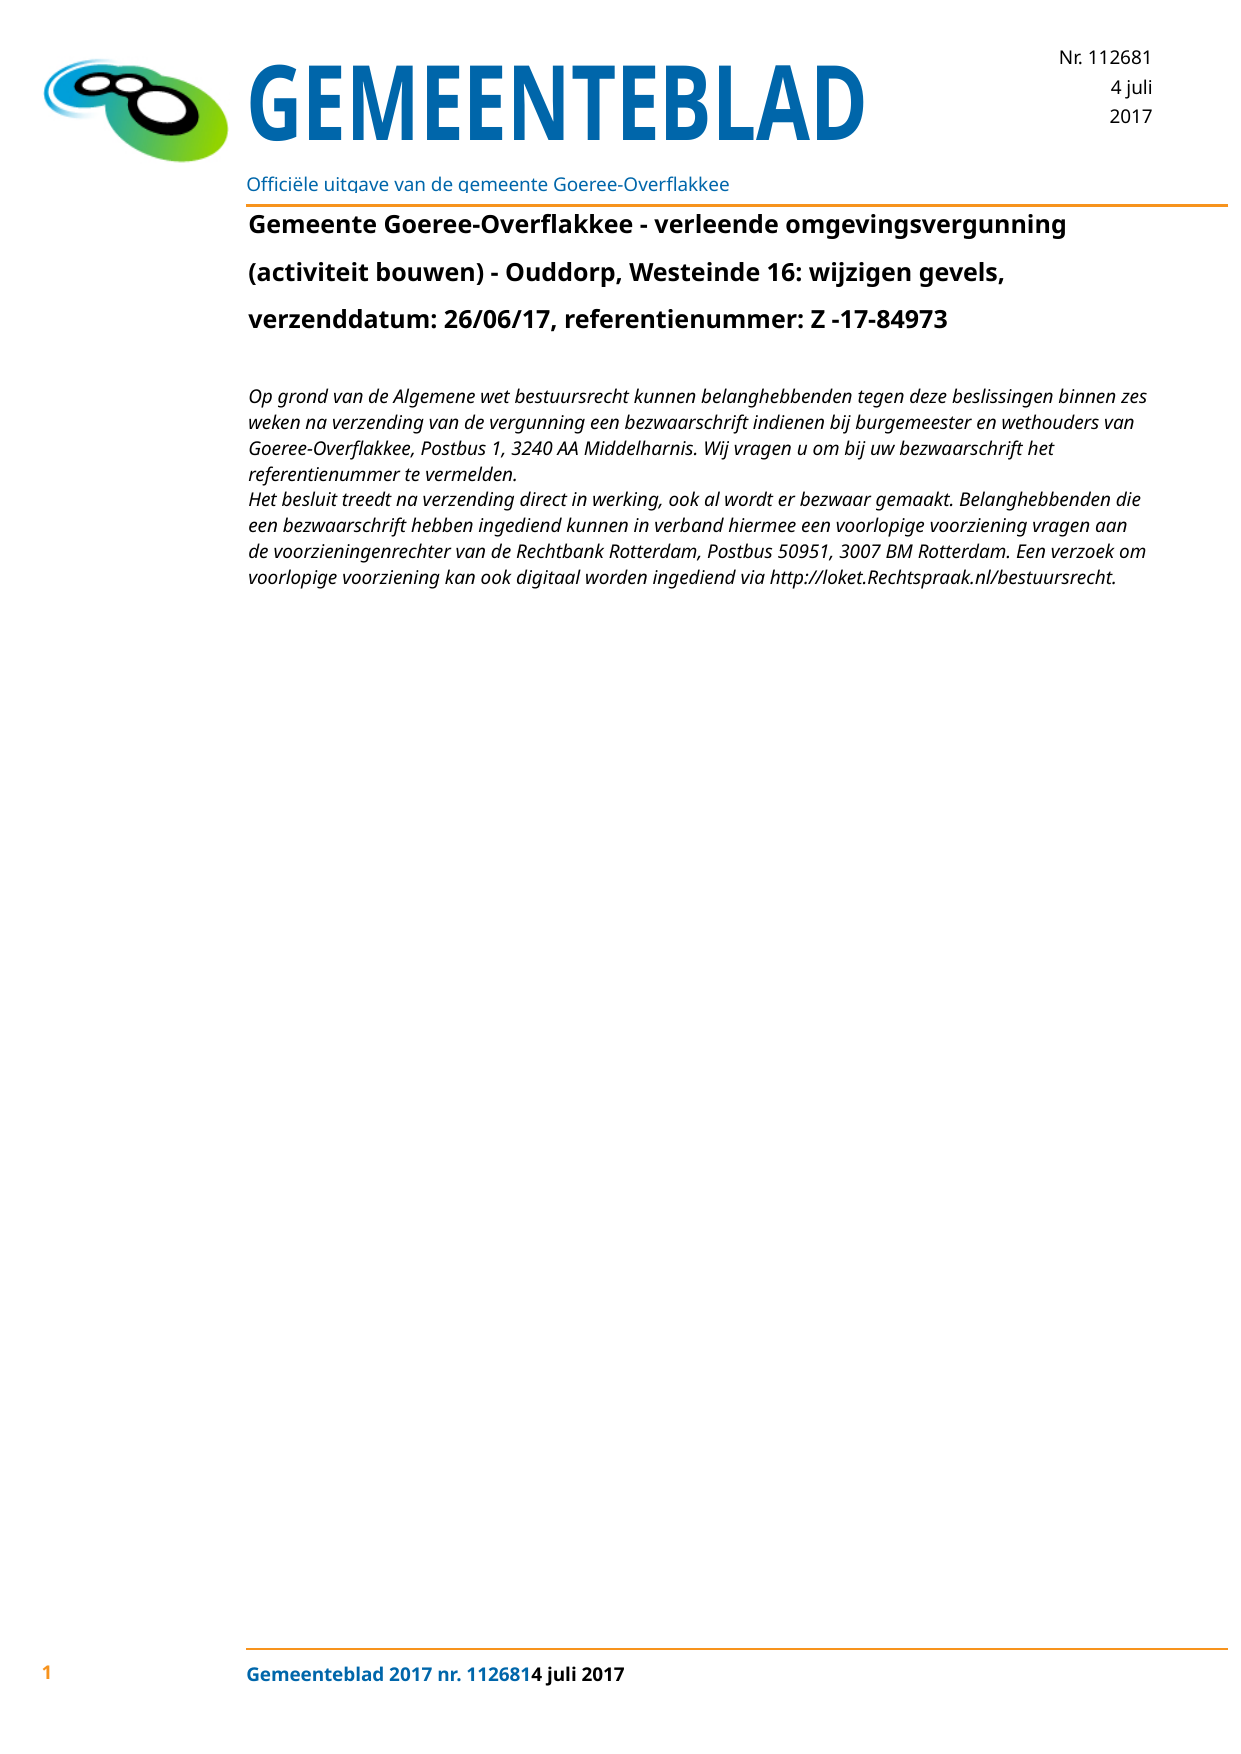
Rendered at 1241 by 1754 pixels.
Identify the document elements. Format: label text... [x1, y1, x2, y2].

picture [41, 47, 231, 172]
text Het besluit treedt na verzending direct in werking, ook al wordt er bezwaar gemaakt. Belanghebbenden die een bezwaarschrift hebben ingediend kunnen in verband hiermee een voorlopige voorziening vragen aan de voorzieningenrechter van de Rechtbank Rotterdam, Postbus 50951, 3007 BM Rotterdam. Een verzoek om voorlopige voorziening kan ook digitaal worden ingediend via http://loket.Rechtspraak.nl/bestuursrecht. [248, 487, 1152, 589]
text Op grond van de Algemene wet bestuursrecht kunnen belanghebbenden tegen deze beslissingen binnen zes weken na verzending van de vergunning een bezwaarschrift indienen bij burgemeester en wethouders van Goeree-Overflakkee, Postbus 1, 3240 AA Middelharnis. Wij vragen u om bij uw bezwaarschrift het referentienummer te vermelden. [248, 384, 1152, 487]
text Gemeente Goeree-Overflakkee - verleende omgevingsvergunning (activiteit bouwen) - Ouddorp, Westeinde 16: wijzigen gevels, verzenddatum: 26/06/17, referentienummer: Z -17-84973 [248, 207, 1152, 336]
